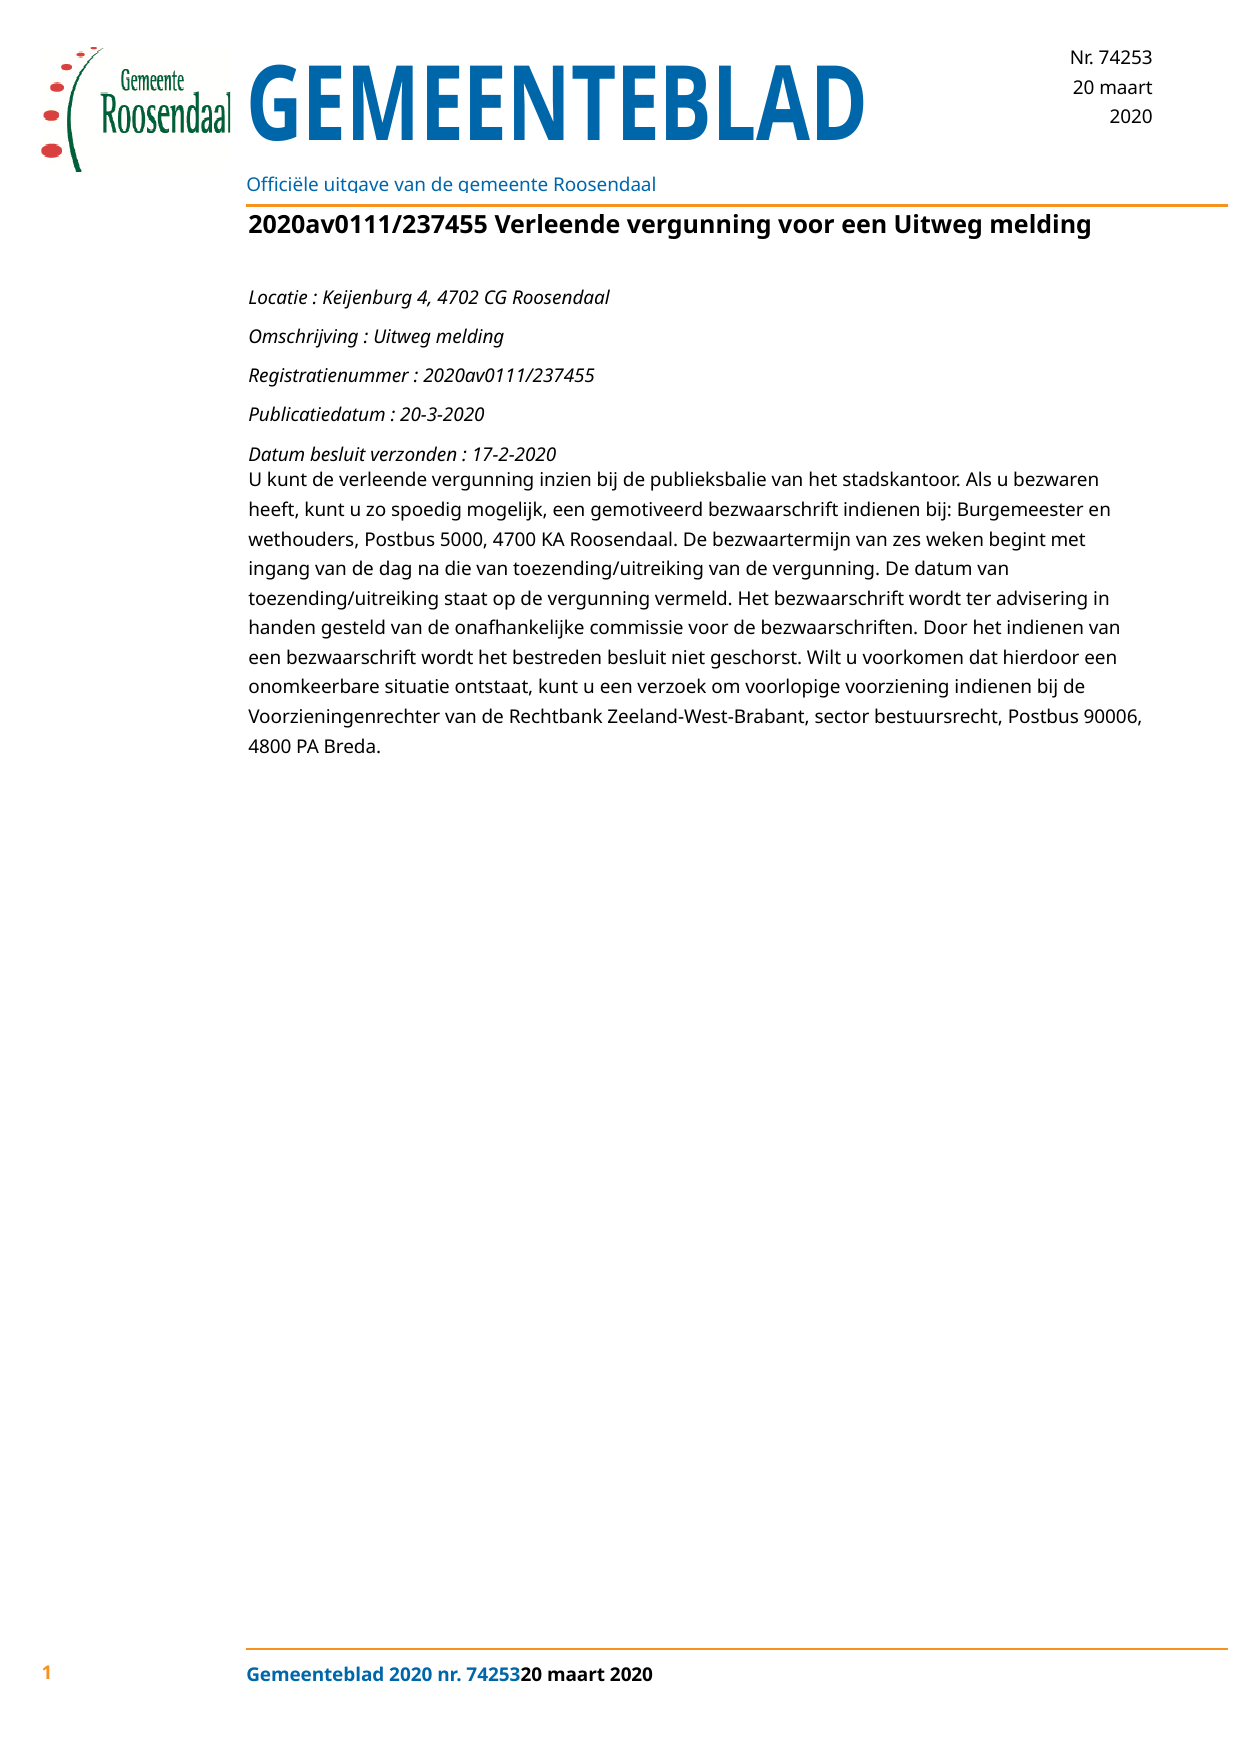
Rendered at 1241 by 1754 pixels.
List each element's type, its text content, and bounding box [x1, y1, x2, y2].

picture [41, 47, 231, 172]
text 2020av0111/237455 Verleende vergunning voor een Uitweg melding [248, 207, 1152, 241]
text Omschrijving : Uitweg melding [248, 323, 1152, 349]
text Datum besluit verzonden : 17-2-2020 [248, 441, 1152, 467]
text Publicatiedatum : 20-3-2020 [248, 402, 1152, 427]
text U kunt de verleende vergunning inzien bij de publieksbalie van het stadskantoor. Als u bezwaren heeft, kunt u zo spoedig mogelijk, een gemotiveerd bezwaarschrift indienen bij: Burgemeester en wethouders, Postbus 5000, 4700 KA Roosendaal. De bezwaartermijn van zes weken begint met ingang van de dag na die van toezending/uitreiking van de vergunning. De datum van toezending/uitreiking staat op de vergunning vermeld. Het bezwaarschrift wordt ter advisering in handen gesteld van de onafhankelijke commissie voor de bezwaarschriften. Door het indienen van een bezwaarschrift wordt het bestreden besluit niet geschorst. Wilt u voorkomen dat hierdoor een onomkeerbare situatie ontstaat, kunt u een verzoek om voorlopige voorziening indienen bij de Voorzieningenrechter van de Rechtbank Zeeland-West-Brabant, sector bestuursrecht, Postbus 90006, 4800 PA Breda. [248, 467, 1152, 759]
text Locatie : Keijenburg 4, 4702 CG Roosendaal [248, 284, 1152, 309]
text Registratienummer : 2020av0111/237455 [248, 362, 1152, 388]
